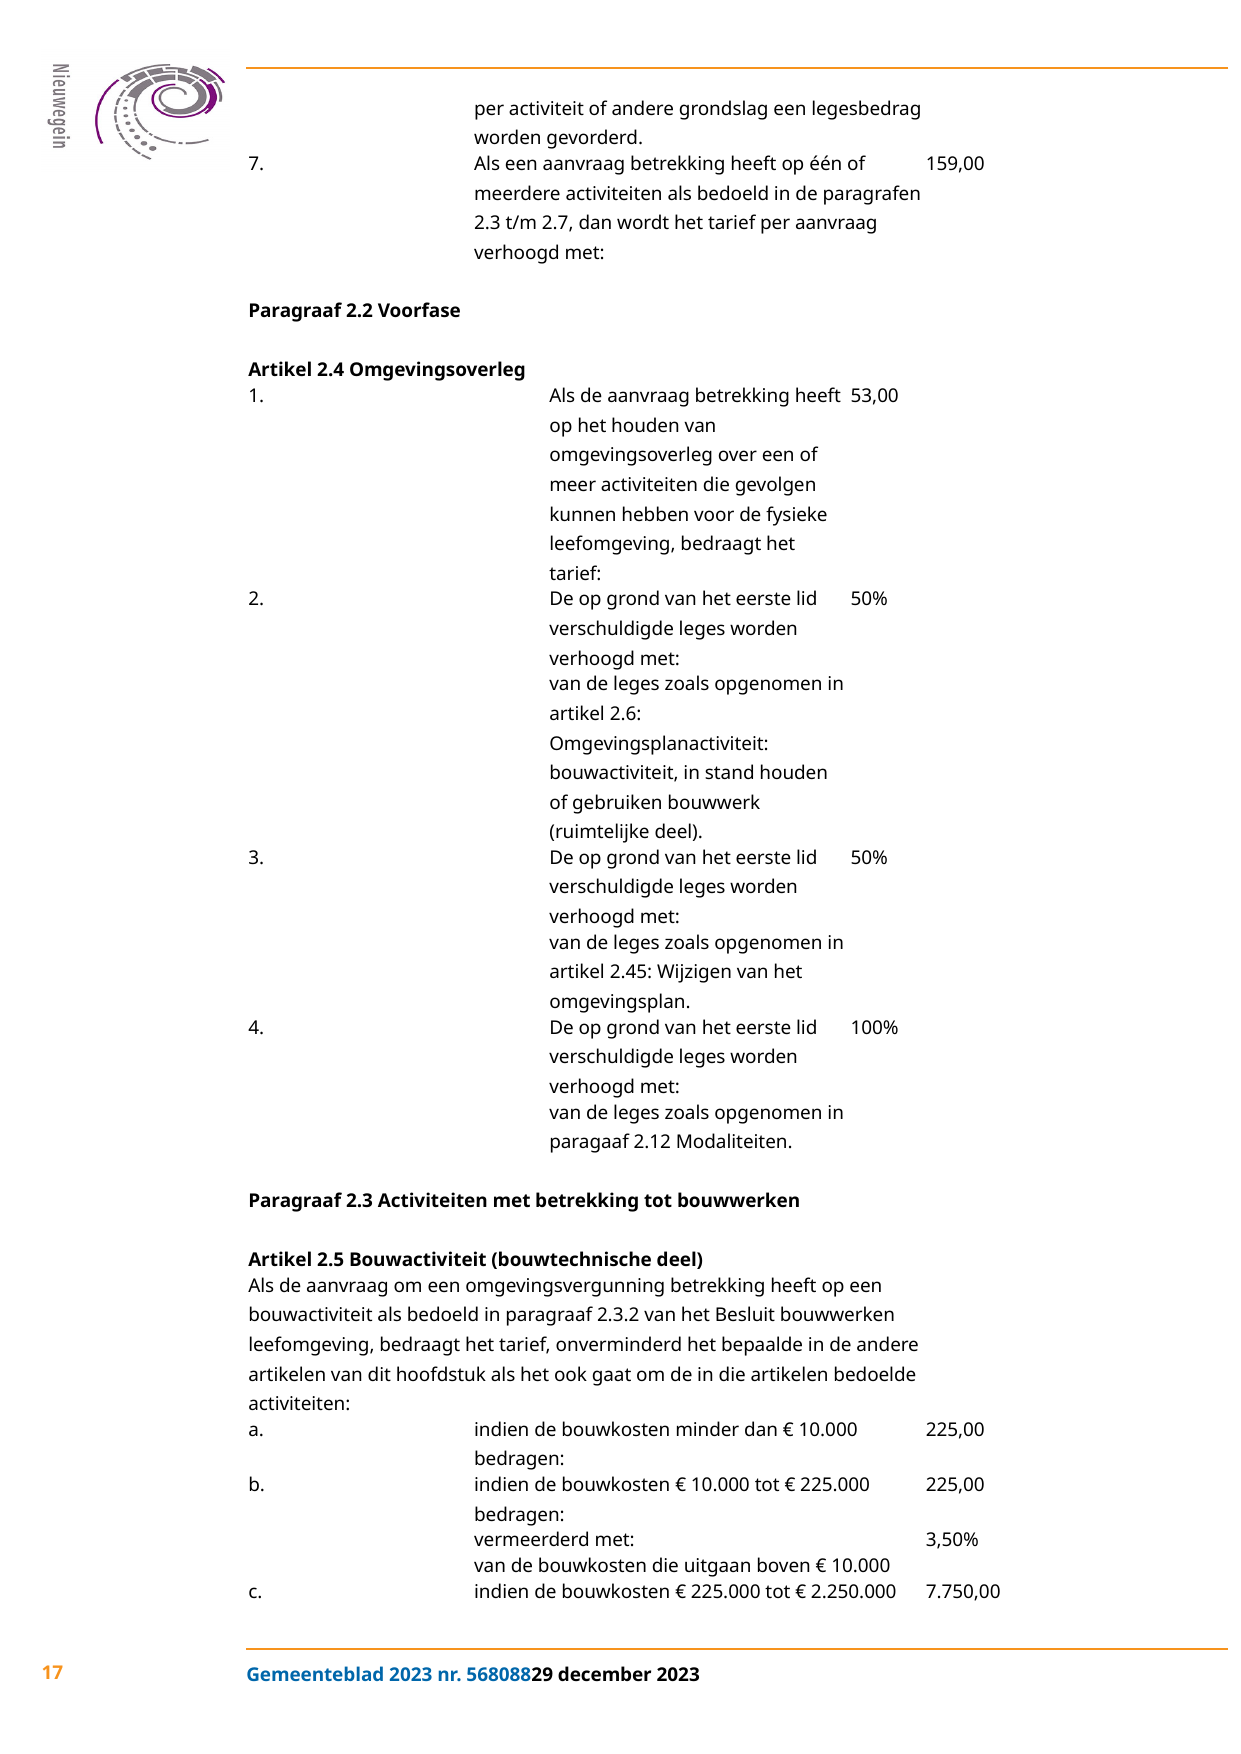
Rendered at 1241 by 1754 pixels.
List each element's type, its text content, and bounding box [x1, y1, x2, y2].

table_header [926, 1246, 1152, 1272]
table_cell [248, 1553, 474, 1578]
table_cell [248, 929, 549, 1014]
table_cell [926, 1272, 1152, 1416]
text Paragraaf 2.3 Activiteiten met betrekking tot bouwwerken [248, 1187, 1152, 1213]
table_cell [248, 1527, 474, 1552]
table_cell De op grond van het eerste lid verschuldigde leges worden verhoogd met: [549, 1014, 850, 1099]
table_cell [850, 929, 1152, 1014]
table_cell [248, 671, 549, 844]
table_cell 159,00 [926, 150, 1152, 264]
table_cell [248, 95, 474, 150]
table_cell [248, 1099, 549, 1154]
table_cell Als de aanvraag om een omgevingsvergunning betrekking heeft op een bouwactiviteit als bedoeld in paragraaf 2.3.2 van het Besluit bouwwerken leefomgeving, bedraagt het tarief, onverminderd het bepaalde in de andere artikelen van dit hoofdstuk als het ook gaat om de in die artikelen bedoelde activiteiten: [248, 1272, 926, 1416]
table_cell van de leges zoals opgenomen in paragaaf 2.12 Modaliteiten. [549, 1099, 850, 1154]
table_cell 53,00 [850, 383, 1152, 586]
table_cell [926, 95, 1152, 150]
table_cell 4. [248, 1014, 549, 1099]
table_cell De op grond van het eerste lid verschuldigde leges worden verhoogd met: [549, 844, 850, 929]
table_cell De op grond van het eerste lid verschuldigde leges worden verhoogd met: [549, 586, 850, 671]
table_cell 7.750,00 [926, 1578, 1152, 1604]
table_cell 50% [850, 586, 1152, 671]
table_cell 225,00 [926, 1416, 1152, 1471]
table_cell Als de aanvraag betrekking heeft op het houden van omgevingsoverleg over een of meer activiteiten die gevolgen kunnen hebben voor de fysieke leefomgeving, bedraagt het tarief: [549, 383, 850, 586]
table_cell [850, 671, 1152, 844]
picture [41, 47, 231, 172]
table_cell 3. [248, 844, 549, 929]
table_cell a. [248, 1416, 474, 1471]
table_cell b. [248, 1471, 474, 1527]
table_cell 100% [850, 1014, 1152, 1099]
table_cell [926, 1553, 1152, 1578]
table_cell 2. [248, 586, 549, 671]
table_cell indien de bouwkosten € 10.000 tot € 225.000 bedragen: [474, 1471, 926, 1527]
table_cell van de leges zoals opgenomen in artikel 2.6: Omgevingsplanactiviteit: bouwactiviteit, in stand houden of gebruiken bouwwerk (ruimtelijke deel). [549, 671, 850, 844]
table_header Artikel 2.4 Omgevingsoverleg [248, 357, 850, 382]
table_cell 3,50% [926, 1527, 1152, 1552]
table_cell [850, 1099, 1152, 1154]
table_cell 50% [850, 844, 1152, 929]
text Paragraaf 2.2 Voorfase [248, 297, 1152, 323]
table_cell 225,00 [926, 1471, 1152, 1527]
table_cell van de bouwkosten die uitgaan boven € 10.000 [474, 1553, 926, 1578]
table_cell indien de bouwkosten minder dan € 10.000 bedragen: [474, 1416, 926, 1471]
table_cell 7. [248, 150, 474, 264]
table_cell c. [248, 1578, 474, 1604]
table_header [850, 357, 1152, 382]
table_cell per activiteit of andere grondslag een legesbedrag worden gevorderd. [474, 95, 926, 150]
table_cell 1. [248, 383, 549, 586]
table_cell indien de bouwkosten € 225.000 tot € 2.250.000 [474, 1578, 926, 1604]
table_cell Als een aanvraag betrekking heeft op één of meerdere activiteiten als bedoeld in de paragrafen 2.3 t/m 2.7, dan wordt het tarief per aanvraag verhoogd met: [474, 150, 926, 264]
table_cell vermeerderd met: [474, 1527, 926, 1552]
table_header Artikel 2.5 Bouwactiviteit (bouwtechnische deel) [248, 1246, 926, 1272]
table_cell van de leges zoals opgenomen in artikel 2.45: Wijzigen van het omgevingsplan. [549, 929, 850, 1014]
